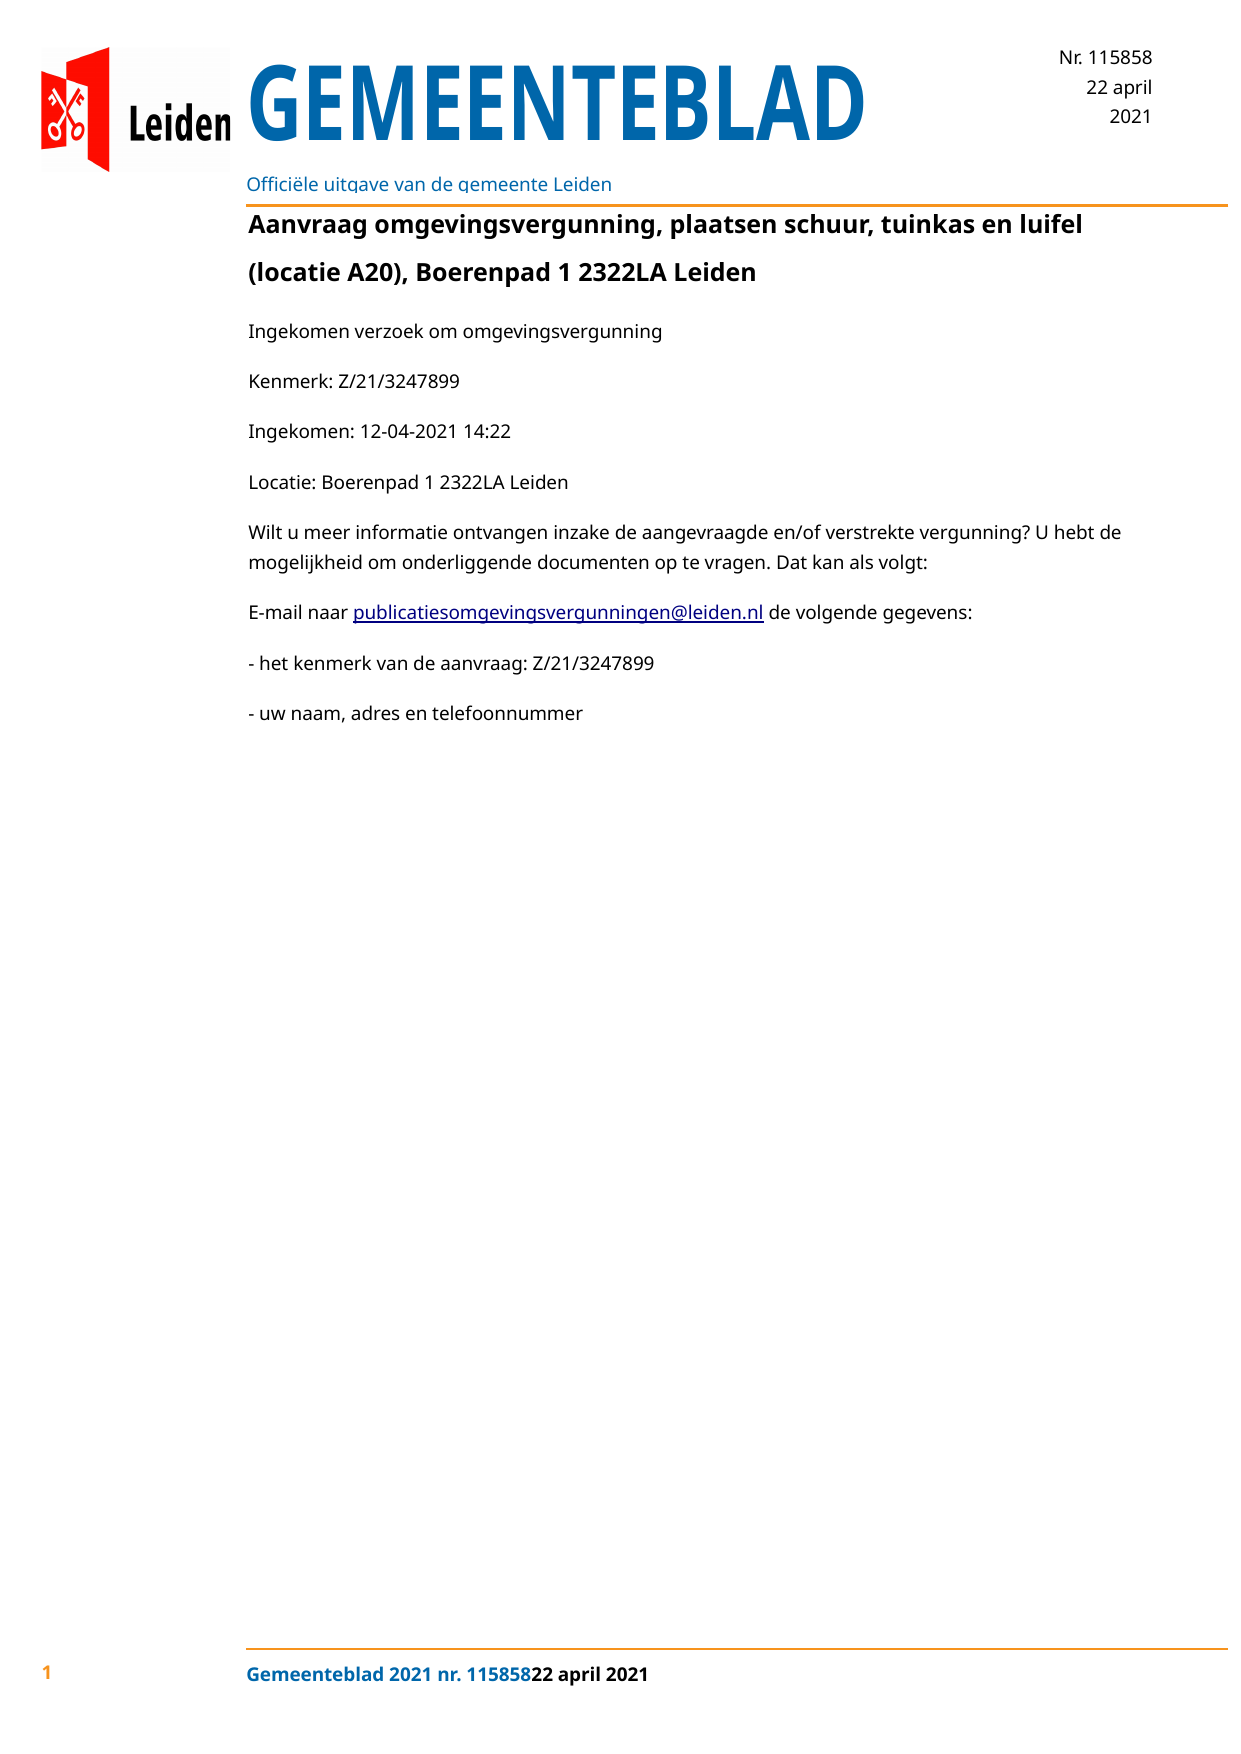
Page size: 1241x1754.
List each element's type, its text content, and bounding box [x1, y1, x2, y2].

text - het kenmerk van de aanvraag: Z/21/3247899 [248, 650, 1152, 676]
text E-mail naar publicatiesomgevingsvergunningen@leiden.nl de volgende gegevens: [248, 599, 1152, 625]
text Ingekomen verzoek om omgevingsvergunning [248, 318, 1152, 344]
text Wilt u meer informatie ontvangen inzake de aangevraagde en/of verstrekte vergunning? U hebt de mogelijkheid om onderliggende documenten op te vragen. Dat kan als volgt: [248, 519, 1152, 575]
text Kenmerk: Z/21/3247899 [248, 368, 1152, 394]
text Aanvraag omgevingsvergunning, plaatsen schuur, tuinkas en luifel (locatie A20), Boerenpad 1 2322LA Leiden [248, 207, 1152, 288]
text Locatie: Boerenpad 1 2322LA Leiden [248, 469, 1152, 495]
picture [41, 47, 231, 172]
text - uw naam, adres en telefoonnummer [248, 700, 1152, 726]
text Ingekomen: 12-04-2021 14:22 [248, 419, 1152, 444]
